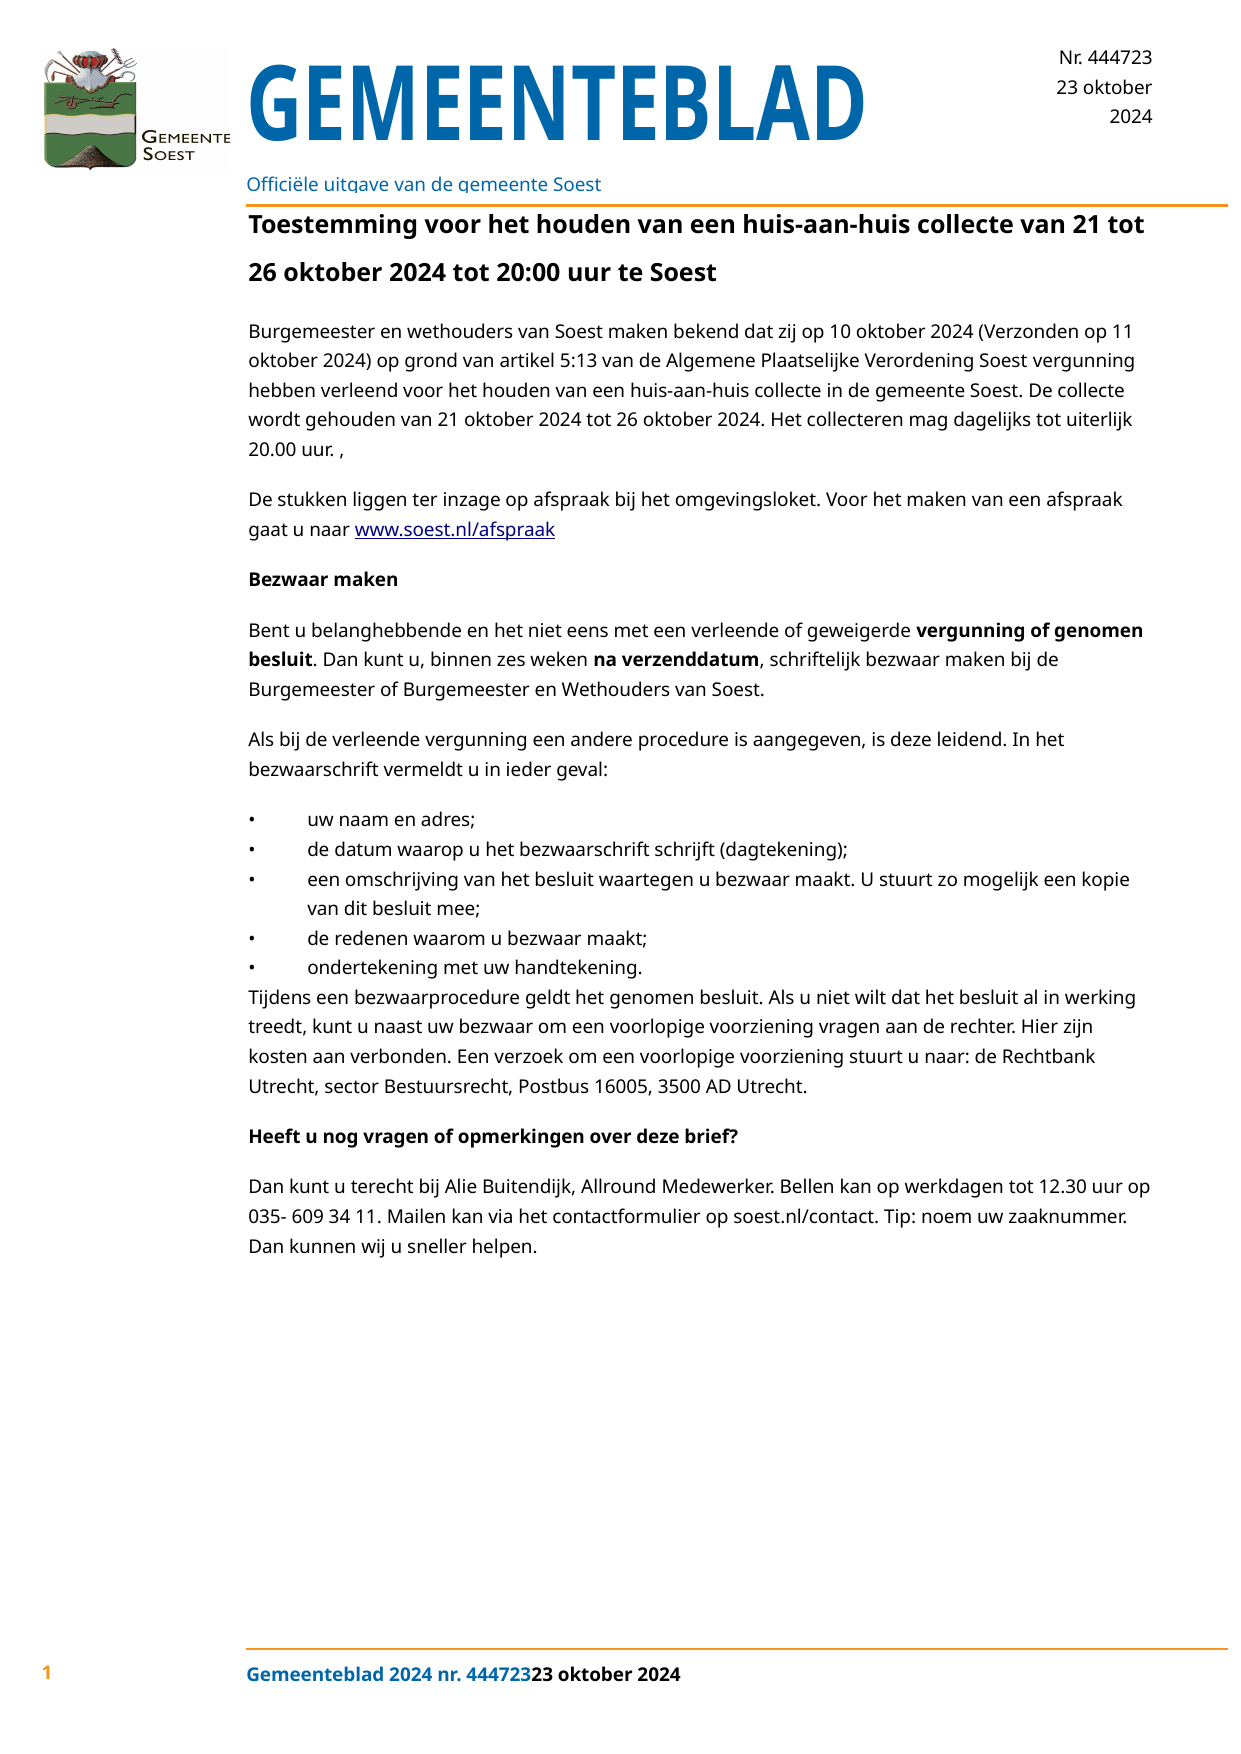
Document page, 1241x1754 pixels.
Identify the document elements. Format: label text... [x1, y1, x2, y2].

text Tijdens een bezwaarprocedure geldt het genomen besluit. Als u niet wilt dat het besluit al in werking treedt, kunt u naast uw bezwaar om een voorlopige voorziening vragen aan de rechter. Hier zijn kosten aan verbonden. Een verzoek om een voorlopige voorziening stuurt u naar: de Rechtbank Utrecht, sector Bestuursrecht, Postbus 16005, 3500 AD Utrecht. [248, 984, 1152, 1099]
text Bezwaar maken [248, 567, 1152, 592]
text Toestemming voor het houden van een huis-aan-huis collecte van 21 tot 26 oktober 2024 tot 20:00 uur te Soest [248, 207, 1152, 288]
text Bent u belanghebbende en het niet eens met een verleende of geweigerde vergunning of genomen besluit. Dan kunt u, binnen zes weken na verzenddatum, schriftelijk bezwaar maken bij de Burgemeester of Burgemeester en Wethouders van Soest. [248, 617, 1152, 702]
list ondertekening met uw handtekening. [248, 954, 1152, 980]
list uw naam en adres; [248, 807, 1152, 832]
picture [41, 47, 231, 172]
text Burgemeester en wethouders van Soest maken bekend dat zij op 10 oktober 2024 (Verzonden op 11 oktober 2024) op grond van artikel 5:13 van de Algemene Plaatselijke Verordening Soest vergunning hebben verleend voor het houden van een huis-aan-huis collecte in de gemeente Soest. De collecte wordt gehouden van 21 oktober 2024 tot 26 oktober 2024. Het collecteren mag dagelijks tot uiterlijk 20.00 uur. , [248, 318, 1152, 462]
list de datum waarop u het bezwaarschrift schrijft (dagtekening); [248, 836, 1152, 862]
list een omschrijving van het besluit waartegen u bezwaar maakt. U stuurt zo mogelijk een kopie van dit besluit mee; [248, 866, 1152, 921]
text Heeft u nog vragen of opmerkingen over deze brief? [248, 1123, 1152, 1149]
text Als bij de verleende vergunning een andere procedure is aangegeven, is deze leidend. In het bezwaarschrift vermeldt u in ieder geval: [248, 727, 1152, 782]
text De stukken liggen ter inzage op afspraak bij het omgevingsloket. Voor het maken van een afspraak gaat u naar www.soest.nl/afspraak [248, 487, 1152, 542]
text Dan kunt u terecht bij Alie Buitendijk, Allround Medewerker. Bellen kan op werkdagen tot 12.30 uur op 035- 609 34 11. Mailen kan via het contactformulier op soest.nl/contact. Tip: noem uw zaaknummer. Dan kunnen wij u sneller helpen. [248, 1174, 1152, 1259]
list de redenen waarom u bezwaar maakt; [248, 925, 1152, 951]
